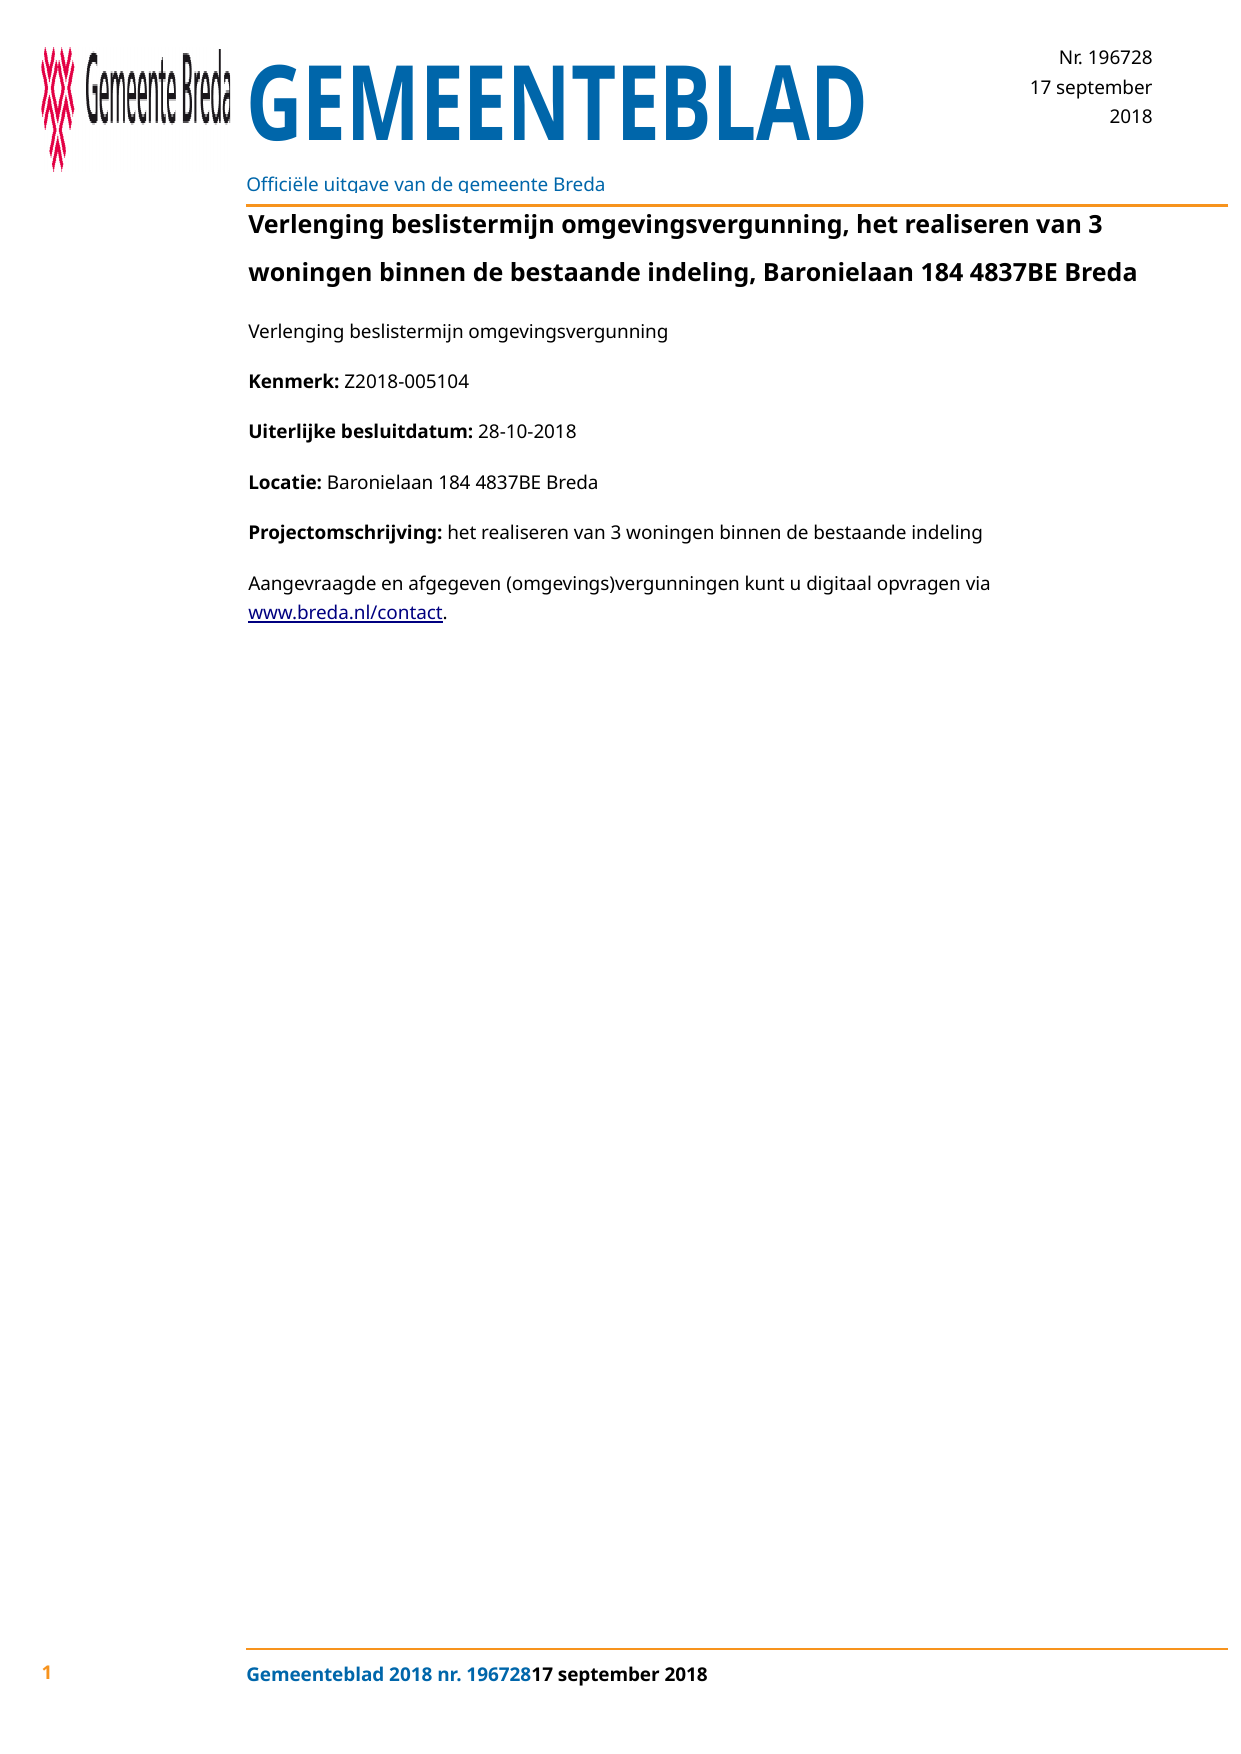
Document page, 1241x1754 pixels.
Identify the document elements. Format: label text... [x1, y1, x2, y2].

text Locatie: Baronielaan 184 4837BE Breda [248, 469, 1152, 495]
text Kenmerk: Z2018-005104 [248, 368, 1152, 394]
picture [41, 47, 231, 172]
text Verlenging beslistermijn omgevingsvergunning, het realiseren van 3 woningen binnen de bestaande indeling, Baronielaan 184 4837BE Breda [248, 207, 1152, 288]
text Projectomschrijving: het realiseren van 3 woningen binnen de bestaande indeling [248, 519, 1152, 545]
text Aangevraagde en afgegeven (omgevings)vergunningen kunt u digitaal opvragen via www.breda.nl/contact. [248, 570, 1152, 625]
text Uiterlijke besluitdatum: 28-10-2018 [248, 419, 1152, 444]
text Verlenging beslistermijn omgevingsvergunning [248, 318, 1152, 344]
